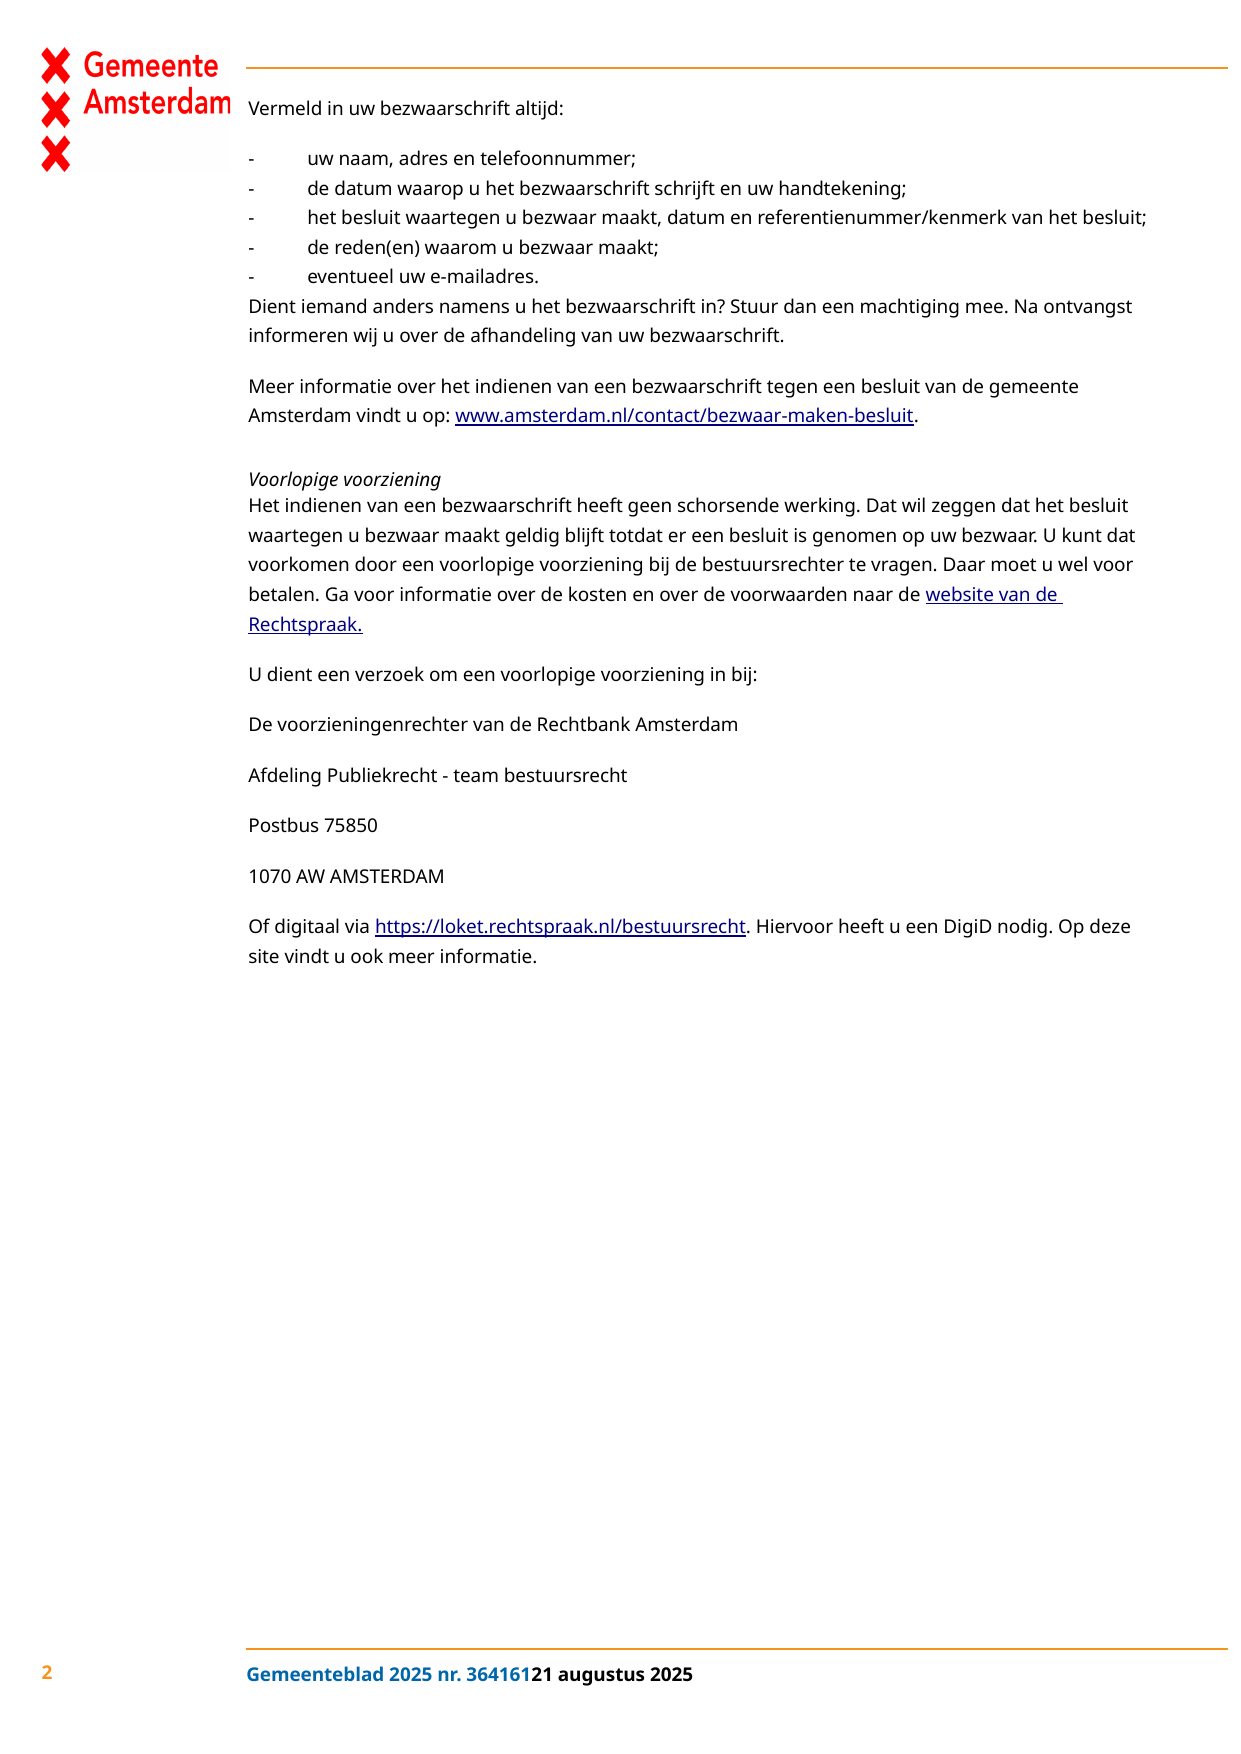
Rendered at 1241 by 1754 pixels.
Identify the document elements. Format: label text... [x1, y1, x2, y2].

list eventueel uw e-mailadres. [248, 263, 1152, 289]
list de reden(en) waarom u bezwaar maakt; [248, 234, 1152, 260]
text Dient iemand anders namens u het bezwaarschrift in? Stuur dan een machtiging mee. Na ontvangst informeren wij u over de afhandeling van uw bezwaarschrift. [248, 293, 1152, 348]
text Vermeld in uw bezwaarschrift altijd: [248, 95, 1152, 121]
list de datum waarop u het bezwaarschrift schrijft en uw handtekening; [248, 175, 1152, 201]
text Meer informatie over het indienen van een bezwaarschrift tegen een besluit van de gemeente Amsterdam vindt u op: www.amsterdam.nl/contact/bezwaar-maken-besluit. [248, 373, 1152, 428]
text Postbus 75850 [248, 812, 1152, 838]
text De voorzieningenrechter van de Rechtbank Amsterdam [248, 712, 1152, 737]
text Het indienen van een bezwaarschrift heeft geen schorsende werking. Dat wil zeggen dat het besluit waartegen u bezwaar maakt geldig blijft totdat er een besluit is genomen op uw bezwaar. U kunt dat voorkomen door een voorlopige voorziening bij de bestuursrechter te vragen. Daar moet u wel voor betalen. Ga voor informatie over de kosten en over de voorwaarden naar de website van de Rechtspraak. [248, 492, 1152, 636]
text Of digitaal via https://loket.rechtspraak.nl/bestuursrecht. Hiervoor heeft u een DigiD nodig. Op deze site vindt u ook meer informatie. [248, 913, 1152, 968]
text Afdeling Publiekrecht - team bestuursrecht [248, 762, 1152, 788]
text 1070 AW AMSTERDAM [248, 863, 1152, 888]
list uw naam, adres en telefoonnummer; [248, 145, 1152, 171]
list het besluit waartegen u bezwaar maakt, datum en referentienummer/kenmerk van het besluit; [248, 204, 1152, 230]
text U dient een verzoek om een voorlopige voorziening in bij: [248, 661, 1152, 687]
text Voorlopige voorziening [248, 467, 1152, 492]
picture [41, 47, 231, 172]
